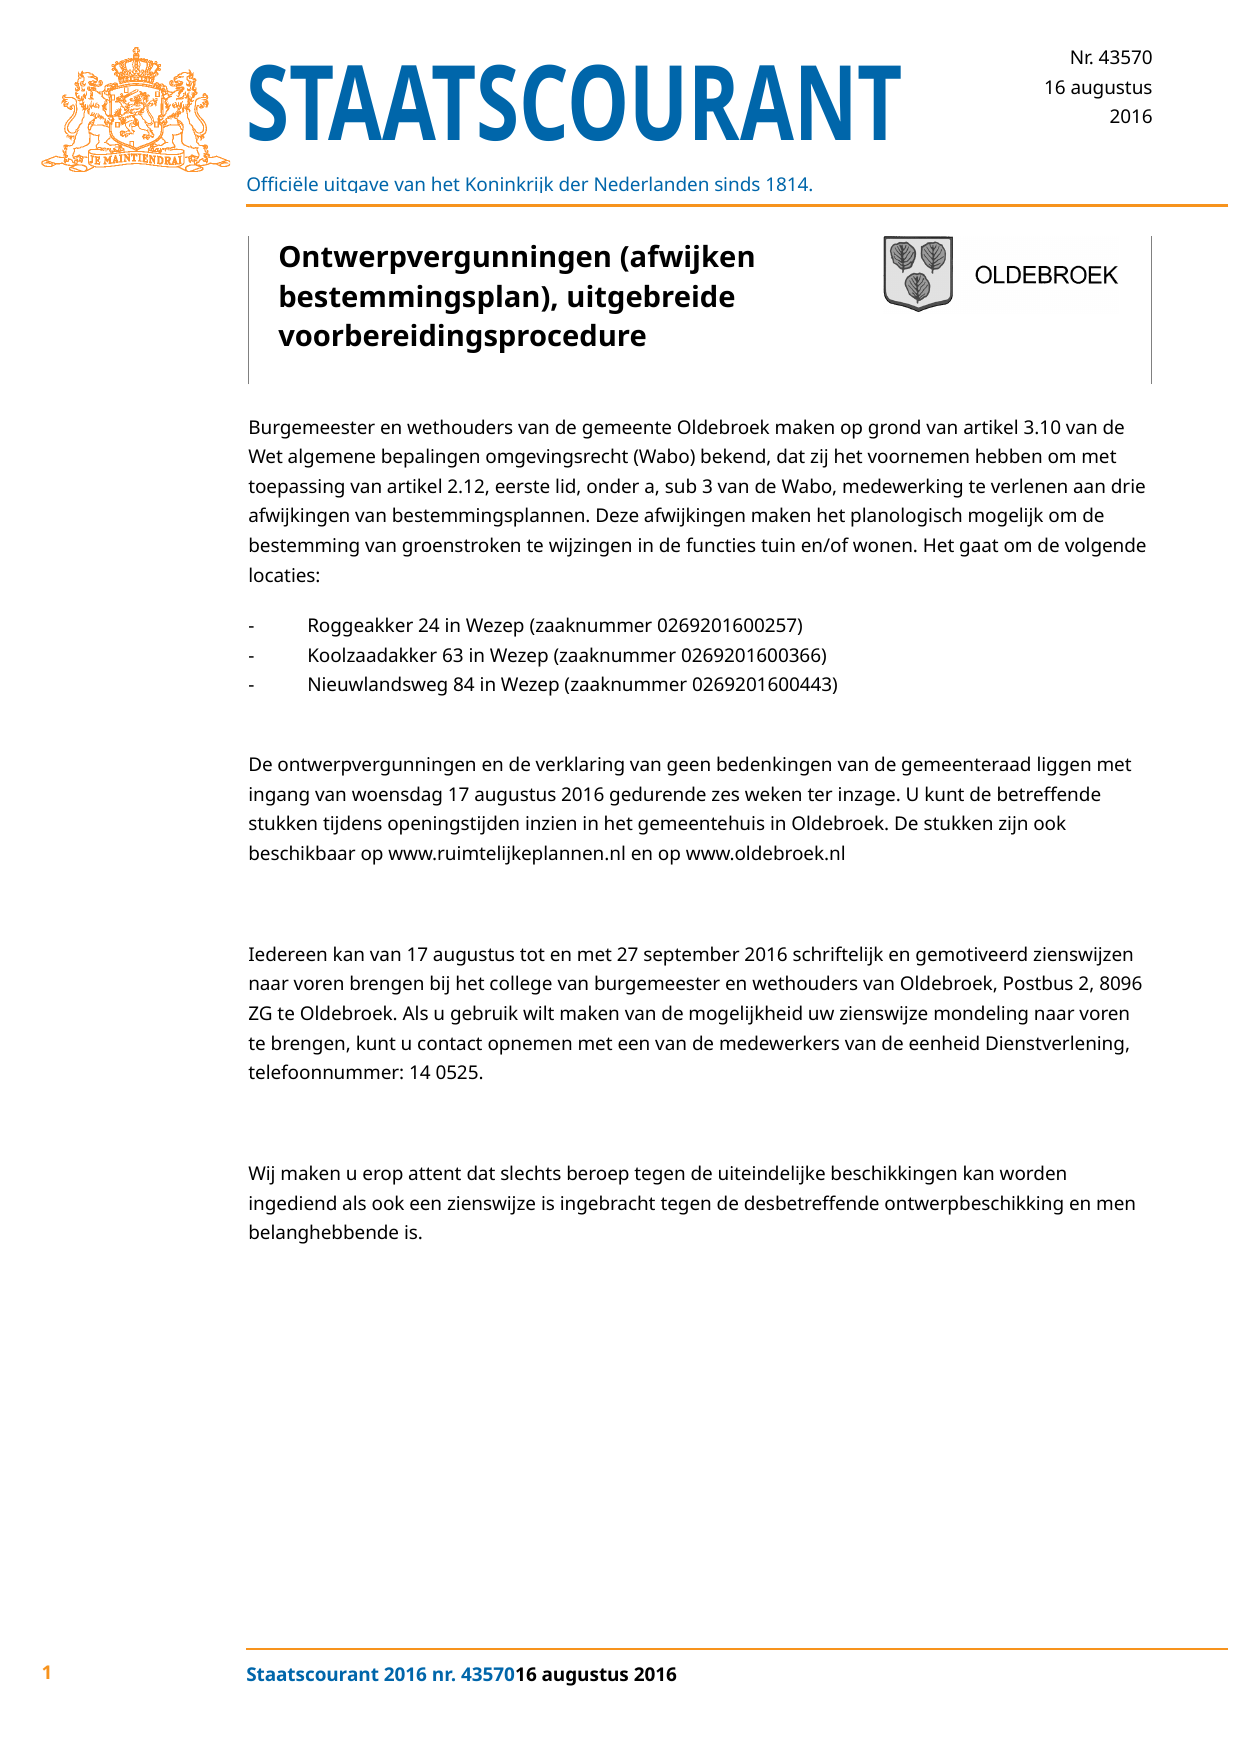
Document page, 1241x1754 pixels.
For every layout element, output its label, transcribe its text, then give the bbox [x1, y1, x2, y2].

text Burgemeester en wethouders van de gemeente Oldebroek maken op grond van artikel 3.10 van de Wet algemene bepalingen omgevingsrecht (Wabo) bekend, dat zij het voornemen hebben om met toepassing van artikel 2.12, eerste lid, onder a, sub 3 van de Wabo, medewerking te verlenen aan drie afwijkingen van bestemmingsplannen. Deze afwijkingen maken het planologisch mogelijk om de bestemming van groenstroken te wijzingen in de functies tuin en/of wonen. Het gaat om de volgende locaties: [248, 414, 1152, 588]
table_header [850, 236, 1151, 384]
text Iedereen kan van 17 augustus tot en met 27 september 2016 schriftelijk en gemotiveerd zienswijzen naar voren brengen bij het college van burgemeester en wethouders van Oldebroek, Postbus 2, 8096 ZG te Oldebroek. Als u gebruik wilt maken van de mogelijkheid uw zienswijze mondeling naar voren te brengen, kunt u contact opnemen met een van de medewerkers van de eenheid Dienstverlening, telefoonnummer: 14 0525. [248, 941, 1152, 1085]
table_header Ontwerpvergunningen (afwijken bestemmingsplan), uitgebreide voorbereidingsprocedure [249, 236, 850, 384]
picture [882, 236, 1119, 314]
list Nieuwlandsweg 84 in Wezep (zaaknummer 0269201600443) [248, 671, 1152, 697]
text Wij maken u erop attent dat slechts beroep tegen de uiteindelijke beschikkingen kan worden ingediend als ook een zienswijze is ingebracht tegen de desbetreffende ontwerpbeschikking en men belanghebbende is. [248, 1160, 1152, 1245]
list Roggeakker 24 in Wezep (zaaknummer 0269201600257) [248, 612, 1152, 638]
text De ontwerpvergunningen en de verklaring van geen bedenkingen van de gemeenteraad liggen met ingang van woensdag 17 augustus 2016 gedurende zes weken ter inzage. U kunt de betreffende stukken tijdens openingstijden inzien in het gemeentehuis in Oldebroek. De stukken zijn ook beschikbaar op www.ruimtelijkeplannen.nl en op www.oldebroek.nl [248, 751, 1152, 866]
picture [41, 47, 231, 172]
list Koolzaadakker 63 in Wezep (zaaknummer 0269201600366) [248, 642, 1152, 668]
